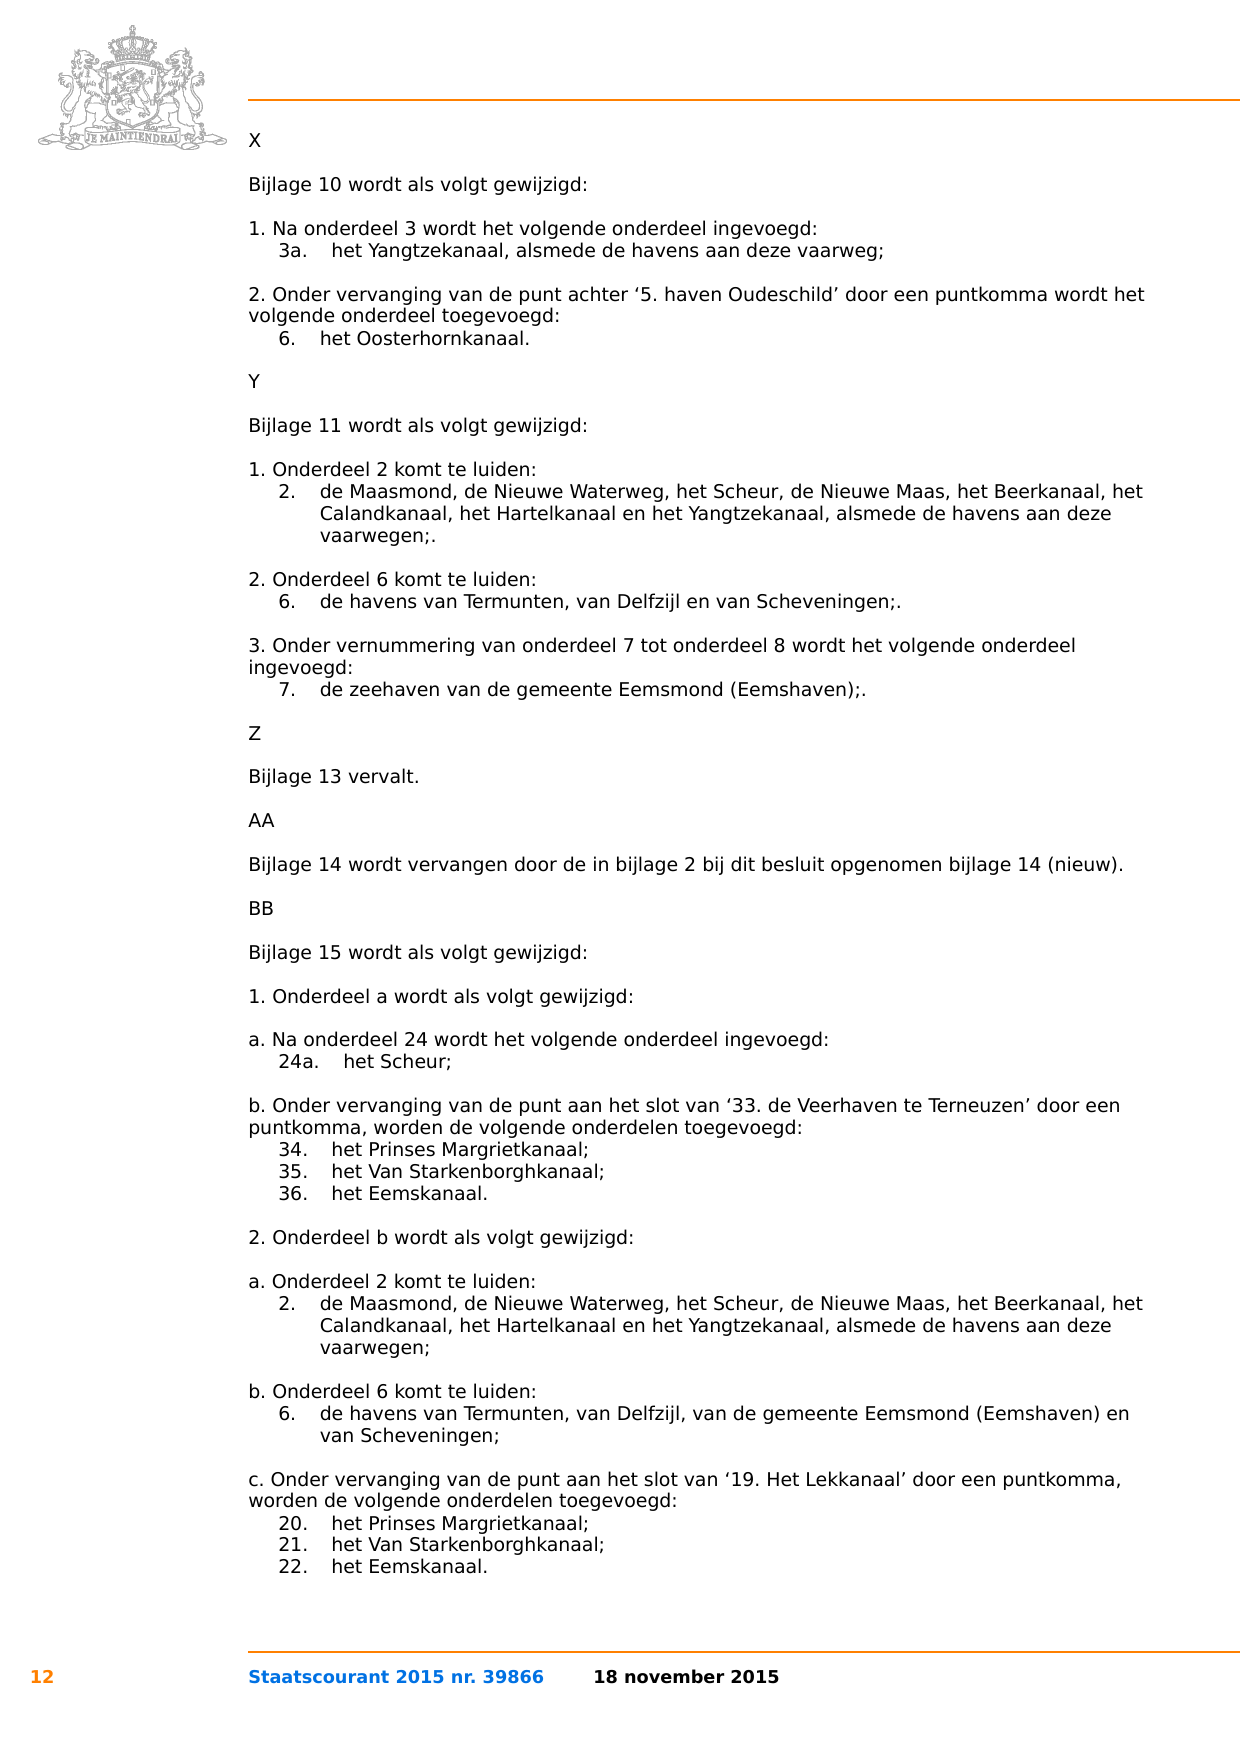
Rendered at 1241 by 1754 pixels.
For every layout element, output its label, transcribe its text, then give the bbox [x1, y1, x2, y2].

text 2. Onderdeel b wordt als volgt gewijzigd: [248, 1227, 1163, 1249]
text Bijlage 15 wordt als volgt gewijzigd: [248, 942, 1163, 964]
text 2. de Maasmond, de Nieuwe Waterweg, het Scheur, de Nieuwe Maas, het Beerkanaal, het Calandkanaal, het Hartelkanaal en het Yangtzekanaal, alsmede de havens aan deze vaarwegen;. [278, 481, 1163, 547]
text 1. Onderdeel a wordt als volgt gewijzigd: [248, 986, 1163, 1007]
text X [248, 130, 1163, 152]
text 2. Onderdeel 6 komt te luiden: [248, 569, 1163, 591]
text b. Onderdeel 6 komt te luiden: [248, 1381, 1163, 1403]
text 1. Onderdeel 2 komt te luiden: [248, 459, 1163, 481]
text 35. het Van Starkenborghkanaal; [278, 1161, 1163, 1183]
text 6. de havens van Termunten, van Delfzijl en van Scheveningen;. [278, 591, 1163, 613]
text 2. de Maasmond, de Nieuwe Waterweg, het Scheur, de Nieuwe Maas, het Beerkanaal, het Calandkanaal, het Hartelkanaal en het Yangtzekanaal, alsmede de havens aan deze vaarwegen; [278, 1293, 1163, 1359]
text 2. Onder vervanging van de punt achter ‘5. haven Oudeschild’ door een puntkomma wordt het volgende onderdeel toegevoegd: [248, 283, 1163, 327]
text Bijlage 11 wordt als volgt gewijzigd: [248, 415, 1163, 437]
text Bijlage 10 wordt als volgt gewijzigd: [248, 174, 1163, 196]
text 21. het Van Starkenborghkanaal; [278, 1534, 1163, 1556]
text Bijlage 14 wordt vervangen door de in bijlage 2 bij dit besluit opgenomen bijlage 14 (nieuw). [248, 854, 1163, 876]
text 6. de havens van Termunten, van Delfzijl, van de gemeente Eemsmond (Eemshaven) en van Scheveningen; [278, 1403, 1163, 1447]
text 24a. het Scheur; [278, 1051, 1163, 1073]
text b. Onder vervanging van de punt aan het slot van ‘33. de Veerhaven te Terneuzen’ door een puntkomma, worden de volgende onderdelen toegevoegd: [248, 1095, 1163, 1139]
text Y [248, 371, 1163, 393]
text c. Onder vervanging van de punt aan het slot van ‘19. Het Lekkanaal’ door een puntkomma, worden de volgende onderdelen toegevoegd: [248, 1468, 1163, 1512]
text a. Onderdeel 2 komt te luiden: [248, 1271, 1163, 1293]
text 20. het Prinses Margrietkanaal; [278, 1512, 1163, 1534]
text 7. de zeehaven van de gemeente Eemsmond (Eemshaven);. [278, 678, 1163, 701]
text BB [248, 898, 1163, 920]
text AA [248, 810, 1163, 832]
text Z [248, 722, 1163, 744]
text 3a. het Yangtzekanaal, alsmede de havens aan deze vaarweg; [278, 239, 1163, 262]
text 22. het Eemskanaal. [278, 1556, 1163, 1578]
picture [38, 25, 227, 150]
text 1. Na onderdeel 3 wordt het volgende onderdeel ingevoegd: [248, 218, 1163, 239]
text a. Na onderdeel 24 wordt het volgende onderdeel ingevoegd: [248, 1029, 1163, 1051]
text 6. het Oosterhornkanaal. [278, 327, 1163, 349]
text Bijlage 13 vervalt. [248, 766, 1163, 788]
text 36. het Eemskanaal. [278, 1183, 1163, 1205]
text 34. het Prinses Margrietkanaal; [278, 1139, 1163, 1161]
text 3. Onder vernummering van onderdeel 7 tot onderdeel 8 wordt het volgende onderdeel ingevoegd: [248, 634, 1163, 678]
